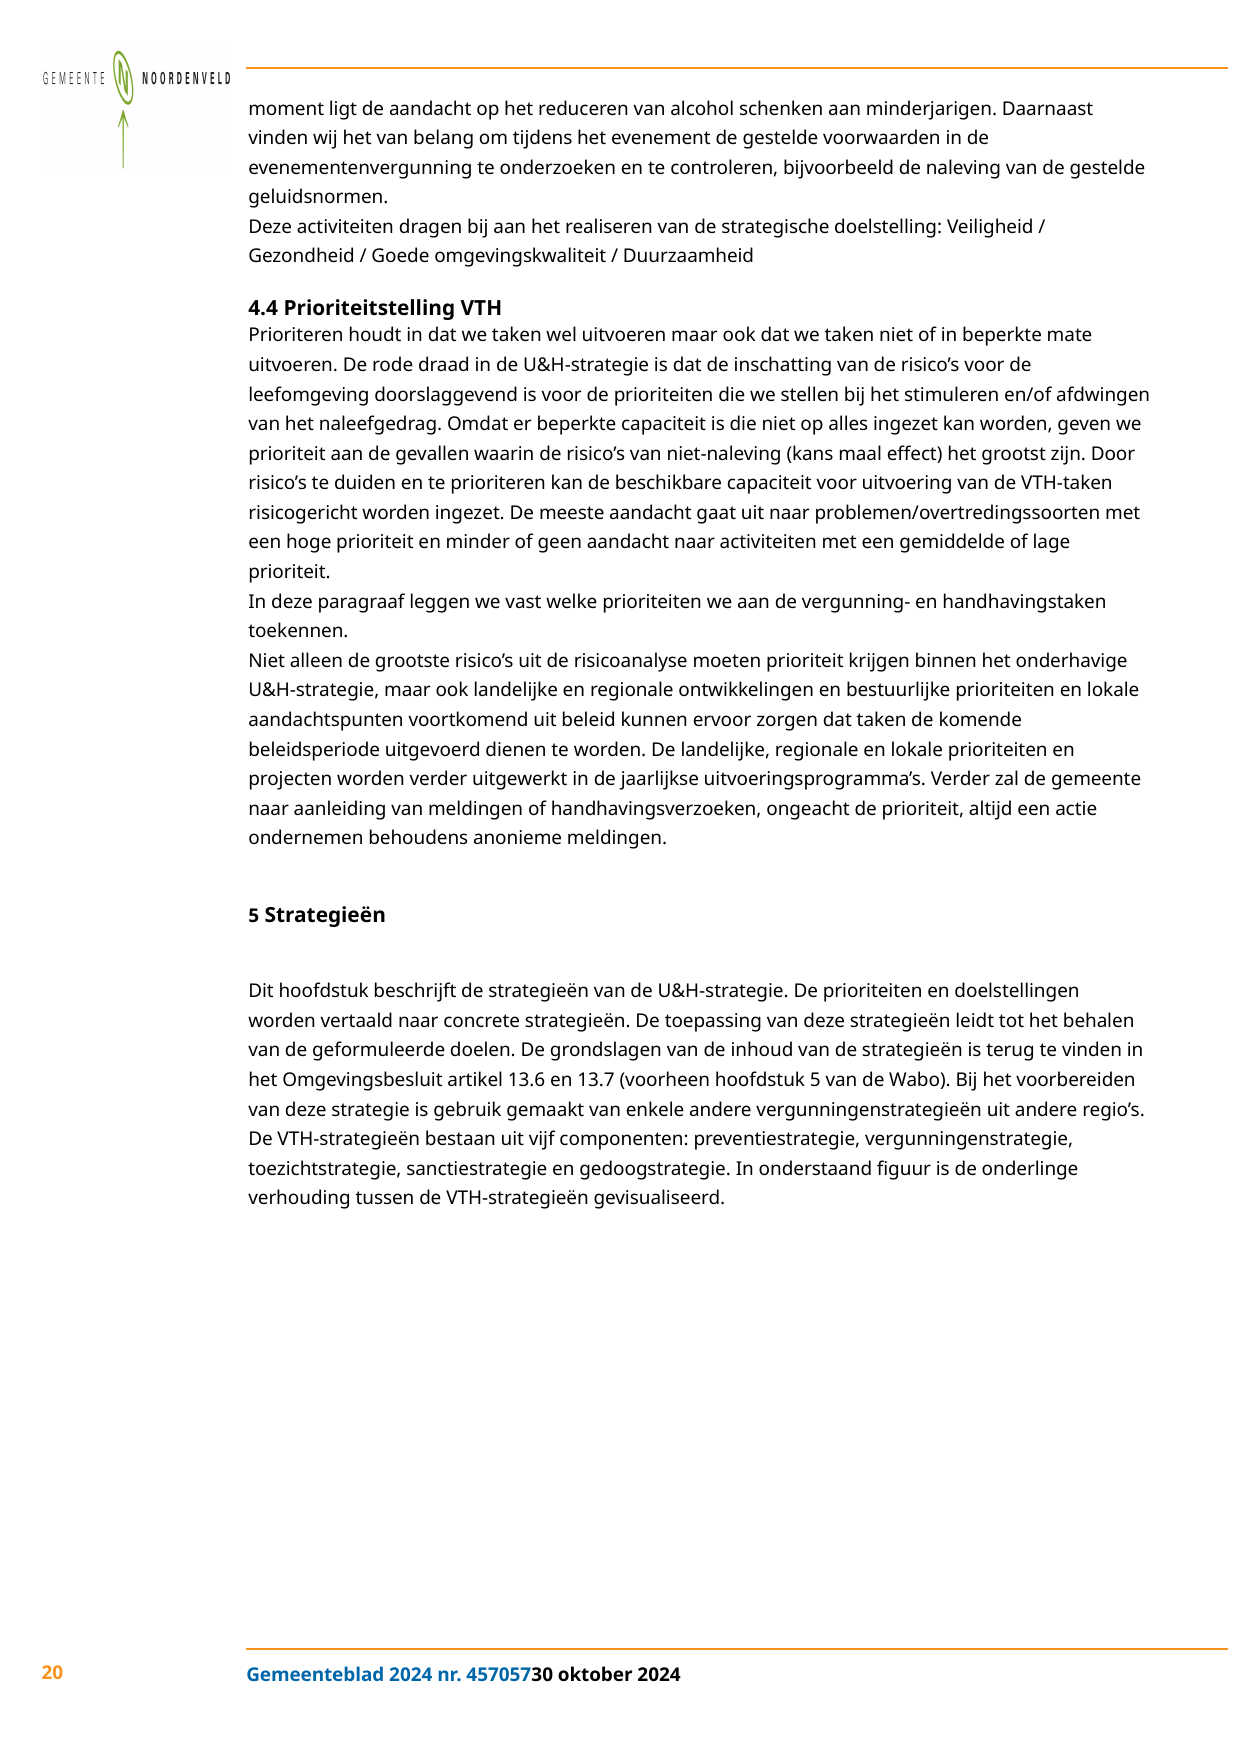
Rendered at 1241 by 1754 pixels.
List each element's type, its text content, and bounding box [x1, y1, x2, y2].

text Deze activiteiten dragen bij aan het realiseren van de strategische doelstelling: Veiligheid / Gezondheid / Goede omgevingskwaliteit / Duurzaamheid [248, 213, 1152, 268]
picture [41, 47, 231, 172]
text 5 Strategieën [248, 900, 1152, 928]
text In deze paragraaf leggen we vast welke prioriteiten we aan de vergunning- en handhavingstaken toekennen. [248, 588, 1152, 643]
text moment ligt de aandacht op het reduceren van alcohol schenken aan minderjarigen. Daarnaast vinden wij het van belang om tijdens het evenement de gestelde voorwaarden in de evenementenvergunning te onderzoeken en te controleren, bijvoorbeeld de naleving van de gestelde geluidsnormen. [248, 95, 1152, 209]
text Prioriteren houdt in dat we taken wel uitvoeren maar ook dat we taken niet of in beperkte mate uitvoeren. De rode draad in de U&H-strategie is dat de inschatting van de risico’s voor de leefomgeving doorslaggevend is voor de prioriteiten die we stellen bij het stimuleren en/of afdwingen van het naleefgedrag. Omdat er beperkte capaciteit is die niet op alles ingezet kan worden, geven we prioriteit aan de gevallen waarin de risico’s van niet-naleving (kans maal effect) het grootst zijn. Door risico’s te duiden en te prioriteren kan de beschikbare capaciteit voor uitvoering van de VTH-taken risicogericht worden ingezet. De meeste aandacht gaat uit naar problemen/overtredingssoorten met een hoge prioriteit en minder of geen aandacht naar activiteiten met een gemiddelde of lage prioriteit. [248, 322, 1152, 584]
text Niet alleen de grootste risico’s uit de risicoanalyse moeten prioriteit krijgen binnen het onderhavige U&H-strategie, maar ook landelijke en regionale ontwikkelingen en bestuurlijke prioriteiten en lokale aandachtspunten voortkomend uit beleid kunnen ervoor zorgen dat taken de komende beleidsperiode uitgevoerd dienen te worden. De landelijke, regionale en lokale prioriteiten en projecten worden verder uitgewerkt in de jaarlijkse uitvoeringsprogramma’s. Verder zal de gemeente naar aanleiding van meldingen of handhavingsverzoeken, ongeacht de prioriteit, altijd een actie ondernemen behoudens anonieme meldingen. [248, 647, 1152, 850]
text Dit hoofdstuk beschrijft de strategieën van de U&H-strategie. De prioriteiten en doelstellingen worden vertaald naar concrete strategieën. De toepassing van deze strategieën leidt tot het behalen van de geformuleerde doelen. De grondslagen van de inhoud van de strategieën is terug te vinden in het Omgevingsbesluit artikel 13.6 en 13.7 (voorheen hoofdstuk 5 van de Wabo). Bij het voorbereiden van deze strategie is gebruik gemaakt van enkele andere vergunningenstrategieën uit andere regio’s. De VTH-strategieën bestaan uit vijf componenten: preventiestrategie, vergunningenstrategie, toezichtstrategie, sanctiestrategie en gedoogstrategie. In onderstaand figuur is de onderlinge verhouding tussen de VTH-strategieën gevisualiseerd. [248, 977, 1152, 1210]
text 4.4 Prioriteitstelling VTH [248, 293, 1152, 322]
